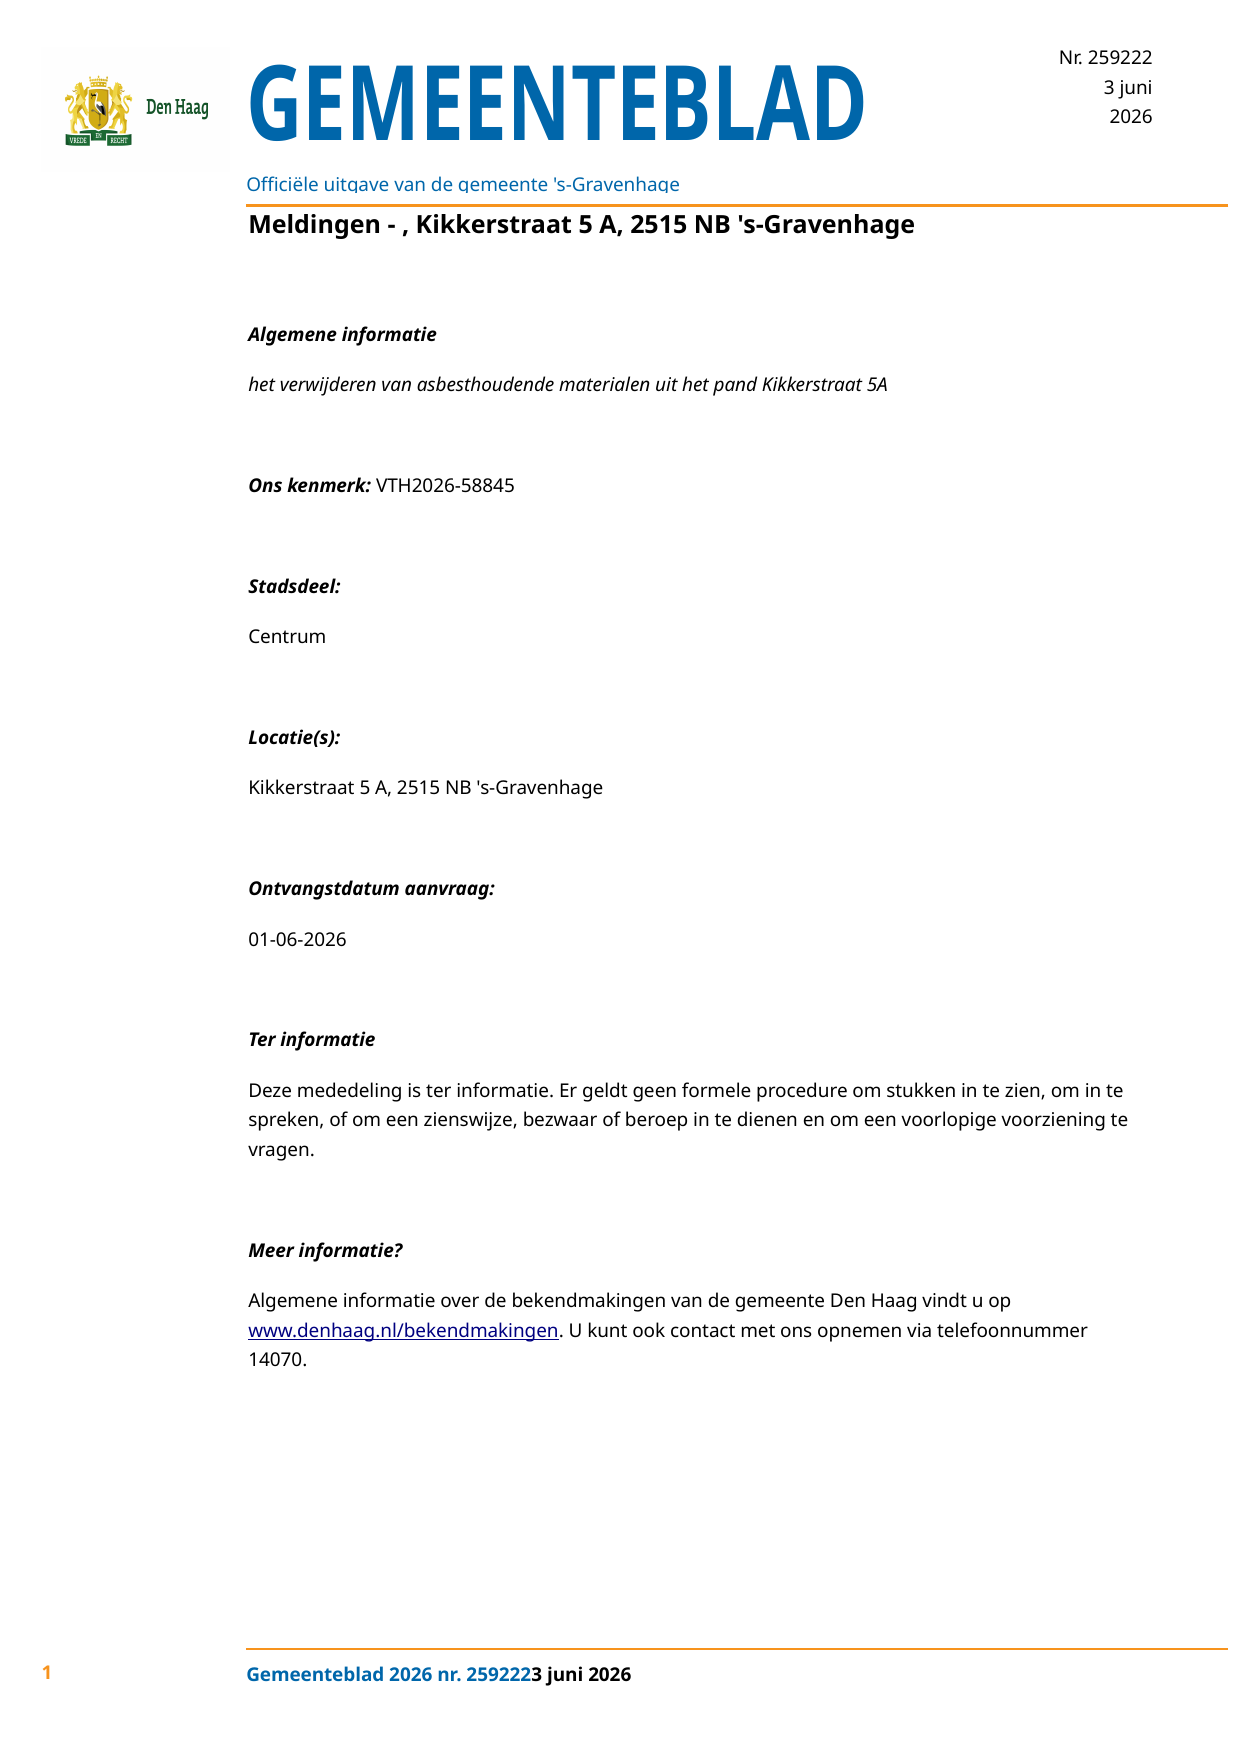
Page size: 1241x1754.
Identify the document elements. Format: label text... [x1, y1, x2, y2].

text Deze mededeling is ter informatie. Er geldt geen formele procedure om stukken in te zien, om in te spreken, of om een zienswijze, bezwaar of beroep in te dienen en om een voorlopige voorziening te vragen. [248, 1077, 1152, 1162]
text Algemene informatie [248, 321, 1152, 346]
picture [41, 47, 231, 172]
text het verwijderen van asbesthoudende materialen uit het pand Kikkerstraat 5A [248, 371, 1152, 397]
text Kikkerstraat 5 A, 2515 NB 's-Gravenhage [248, 774, 1152, 800]
text 01-06-2026 [248, 926, 1152, 951]
text Centrum [248, 623, 1152, 649]
text Algemene informatie over de bekendmakingen van de gemeente Den Haag vindt u op www.denhaag.nl/bekendmakingen. U kunt ook contact met ons opnemen via telefoonnummer 14070. [248, 1287, 1152, 1372]
text Meer informatie? [248, 1237, 1152, 1263]
text Ons kenmerk: VTH2026-58845 [248, 472, 1152, 498]
text Meldingen - , Kikkerstraat 5 A, 2515 NB 's-Gravenhage [248, 207, 1152, 241]
text Locatie(s): [248, 724, 1152, 750]
text Ter informatie [248, 1027, 1152, 1052]
text Stadsdeel: [248, 573, 1152, 598]
text Ontvangstdatum aanvraag: [248, 875, 1152, 901]
